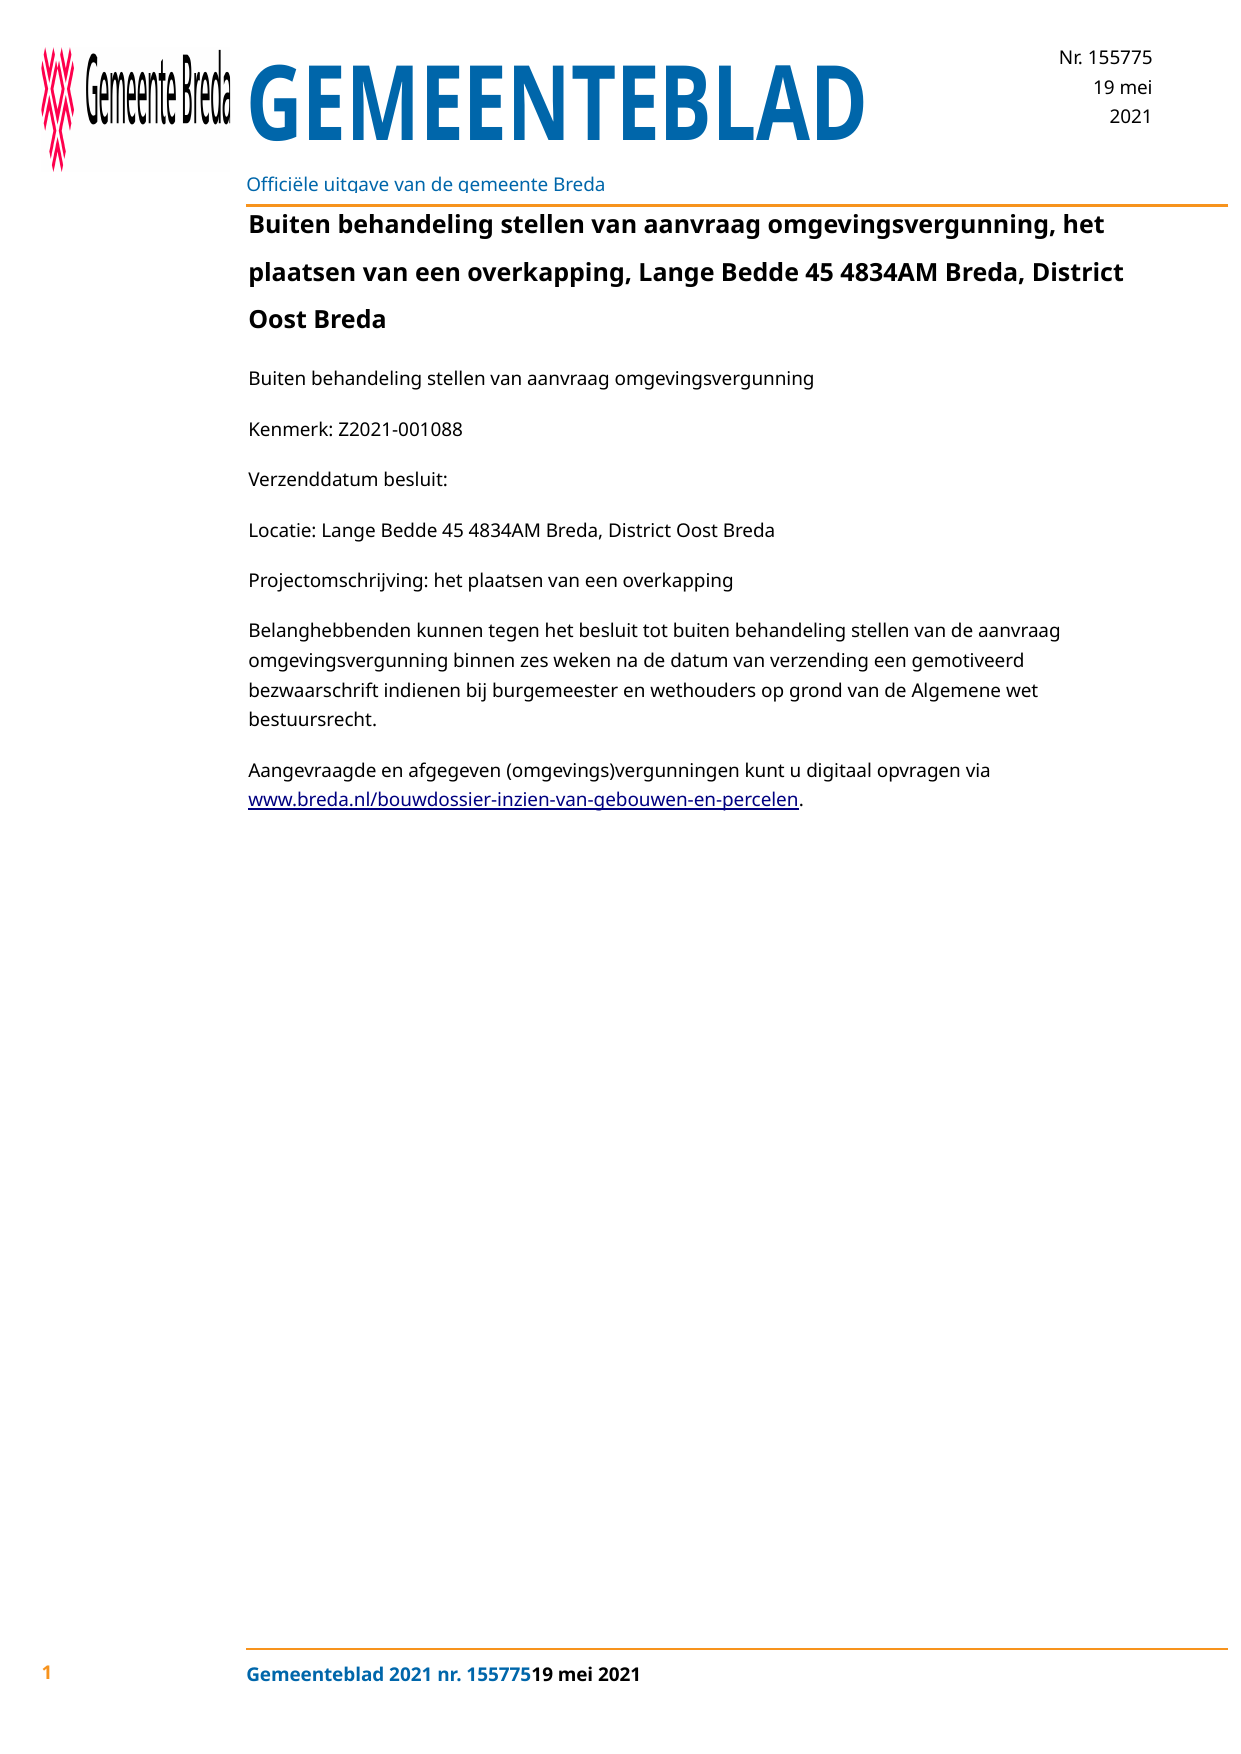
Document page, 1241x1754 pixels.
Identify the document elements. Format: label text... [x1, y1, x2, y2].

text Buiten behandeling stellen van aanvraag omgevingsvergunning [248, 366, 1152, 391]
text Buiten behandeling stellen van aanvraag omgevingsvergunning, het plaatsen van een overkapping, Lange Bedde 45 4834AM Breda, District Oost Breda [248, 207, 1152, 336]
text Belanghebbenden kunnen tegen het besluit tot buiten behandeling stellen van de aanvraag omgevingsvergunning binnen zes weken na de datum van verzending een gemotiveerd bezwaarschrift indienen bij burgemeester en wethouders op grond van de Algemene wet bestuursrecht. [248, 618, 1152, 732]
text Verzenddatum besluit: [248, 466, 1152, 492]
text Locatie: Lange Bedde 45 4834AM Breda, District Oost Breda [248, 517, 1152, 542]
text Aangevraagde en afgegeven (omgevings)vergunningen kunt u digitaal opvragen via www.breda.nl/bouwdossier-inzien-van-gebouwen-en-percelen. [248, 757, 1152, 812]
text Kenmerk: Z2021-001088 [248, 416, 1152, 442]
text Projectomschrijving: het plaatsen van een overkapping [248, 567, 1152, 593]
picture [41, 47, 231, 172]
